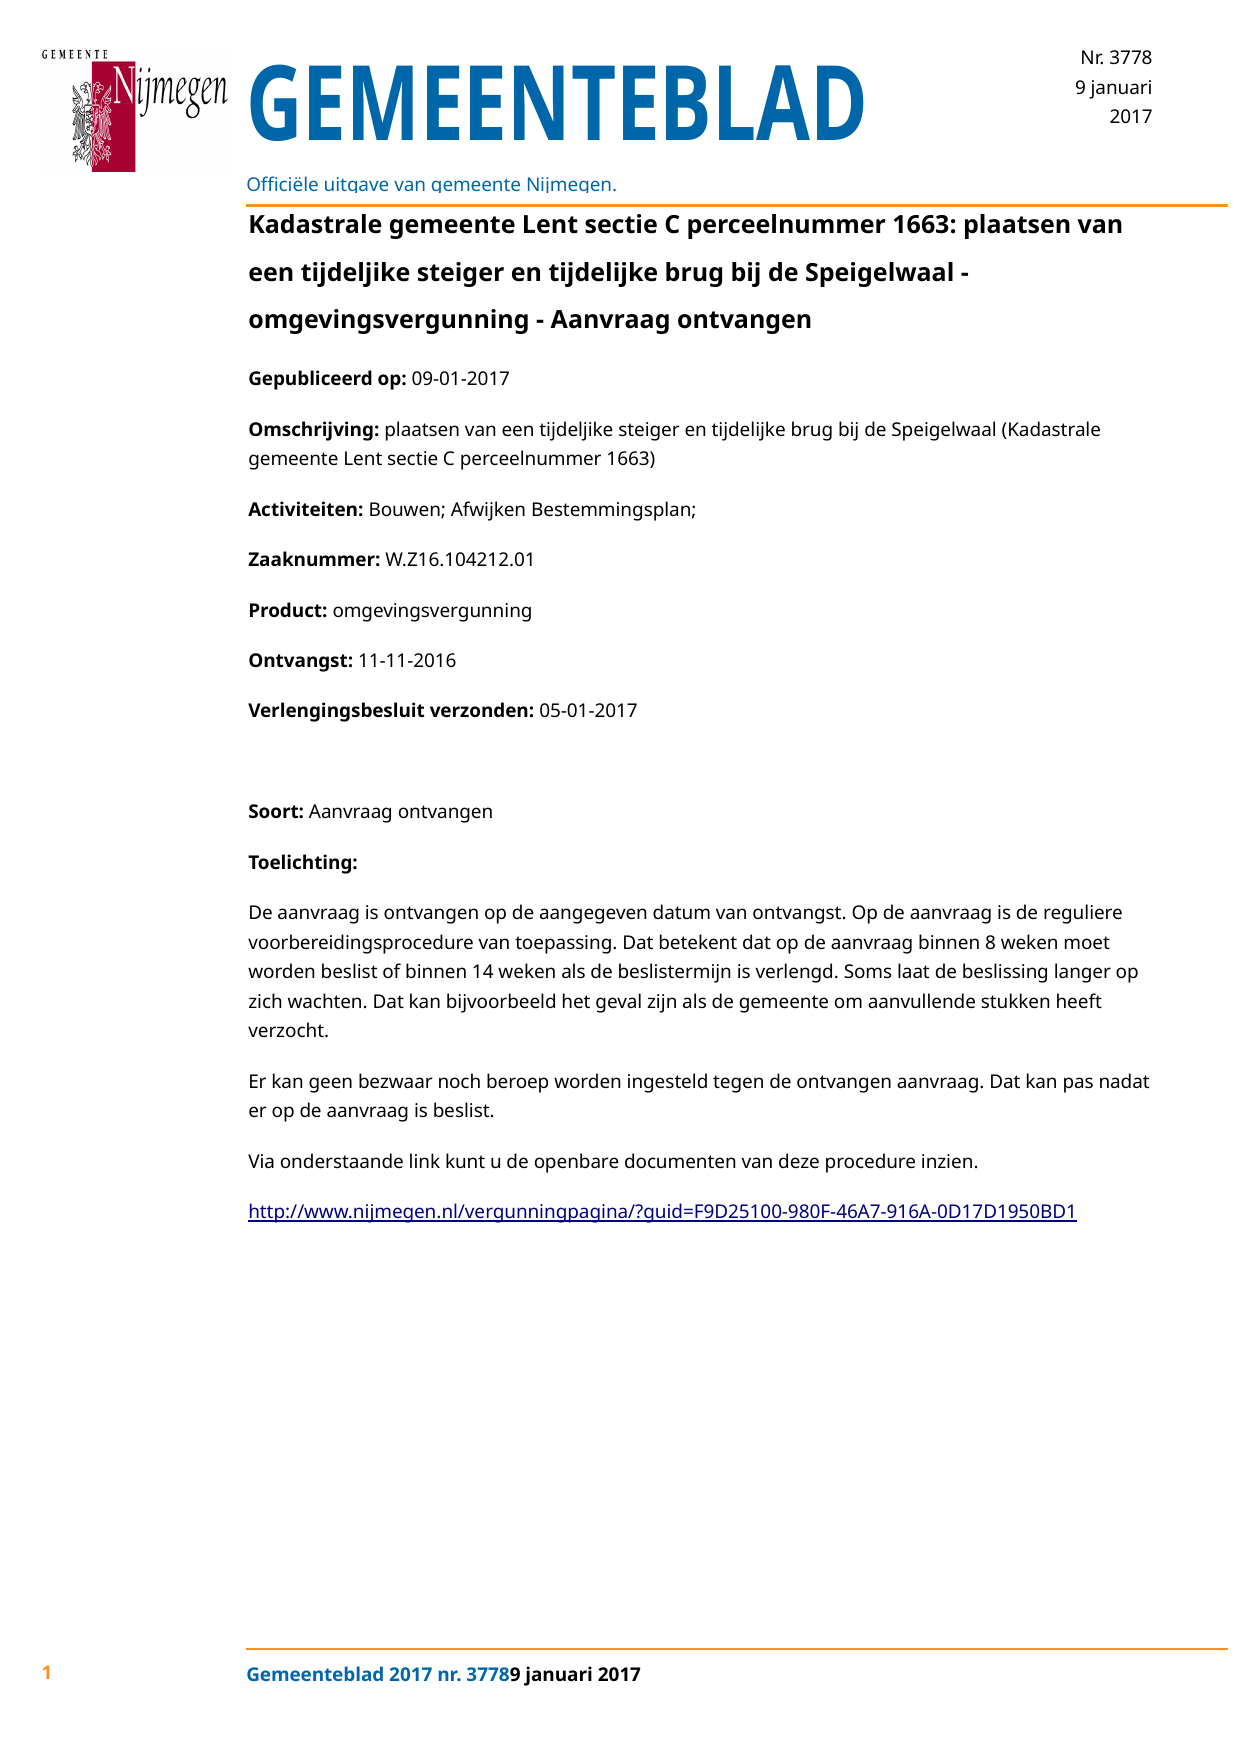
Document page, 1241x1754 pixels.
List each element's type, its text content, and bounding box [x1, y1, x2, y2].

text Soort: Aanvraag ontvangen [248, 798, 1152, 824]
text Er kan geen bezwaar noch beroep worden ingesteld tegen de ontvangen aanvraag. Dat kan pas nadat er op de aanvraag is beslist. [248, 1068, 1152, 1123]
text Kadastrale gemeente Lent sectie C perceelnummer 1663: plaatsen van een tijdeljike steiger en tijdelijke brug bij de Speigelwaal - omgevingsvergunning - Aanvraag ontvangen [248, 207, 1152, 336]
text Gepubliceerd op: 09-01-2017 [248, 366, 1152, 391]
text Activiteiten: Bouwen; Afwijken Bestemmingsplan; [248, 496, 1152, 522]
text Toelichting: [248, 849, 1152, 874]
text Verlengingsbesluit verzonden: 05-01-2017 [248, 698, 1152, 723]
text Product: omgevingsvergunning [248, 597, 1152, 622]
text Omschrijving: plaatsen van een tijdeljike steiger en tijdelijke brug bij de Speigelwaal (Kadastrale gemeente Lent sectie C perceelnummer 1663) [248, 416, 1152, 471]
text http://www.nijmegen.nl/vergunningpagina/?guid=F9D25100-980F-46A7-916A-0D17D1950BD1 [248, 1198, 1152, 1224]
text Ontvangst: 11-11-2016 [248, 647, 1152, 673]
text De aanvraag is ontvangen op de aangegeven datum van ontvangst. Op de aanvraag is de reguliere voorbereidingsprocedure van toepassing. Dat betekent dat op de aanvraag binnen 8 weken moet worden beslist of binnen 14 weken als de beslistermijn is verlengd. Soms laat de beslissing langer op zich wachten. Dat kan bijvoorbeeld het geval zijn als de gemeente om aanvullende stukken heeft verzocht. [248, 899, 1152, 1043]
text Zaaknummer: W.Z16.104212.01 [248, 546, 1152, 572]
text Via onderstaande link kunt u de openbare documenten van deze procedure inzien. [248, 1148, 1152, 1174]
picture [41, 47, 231, 172]
